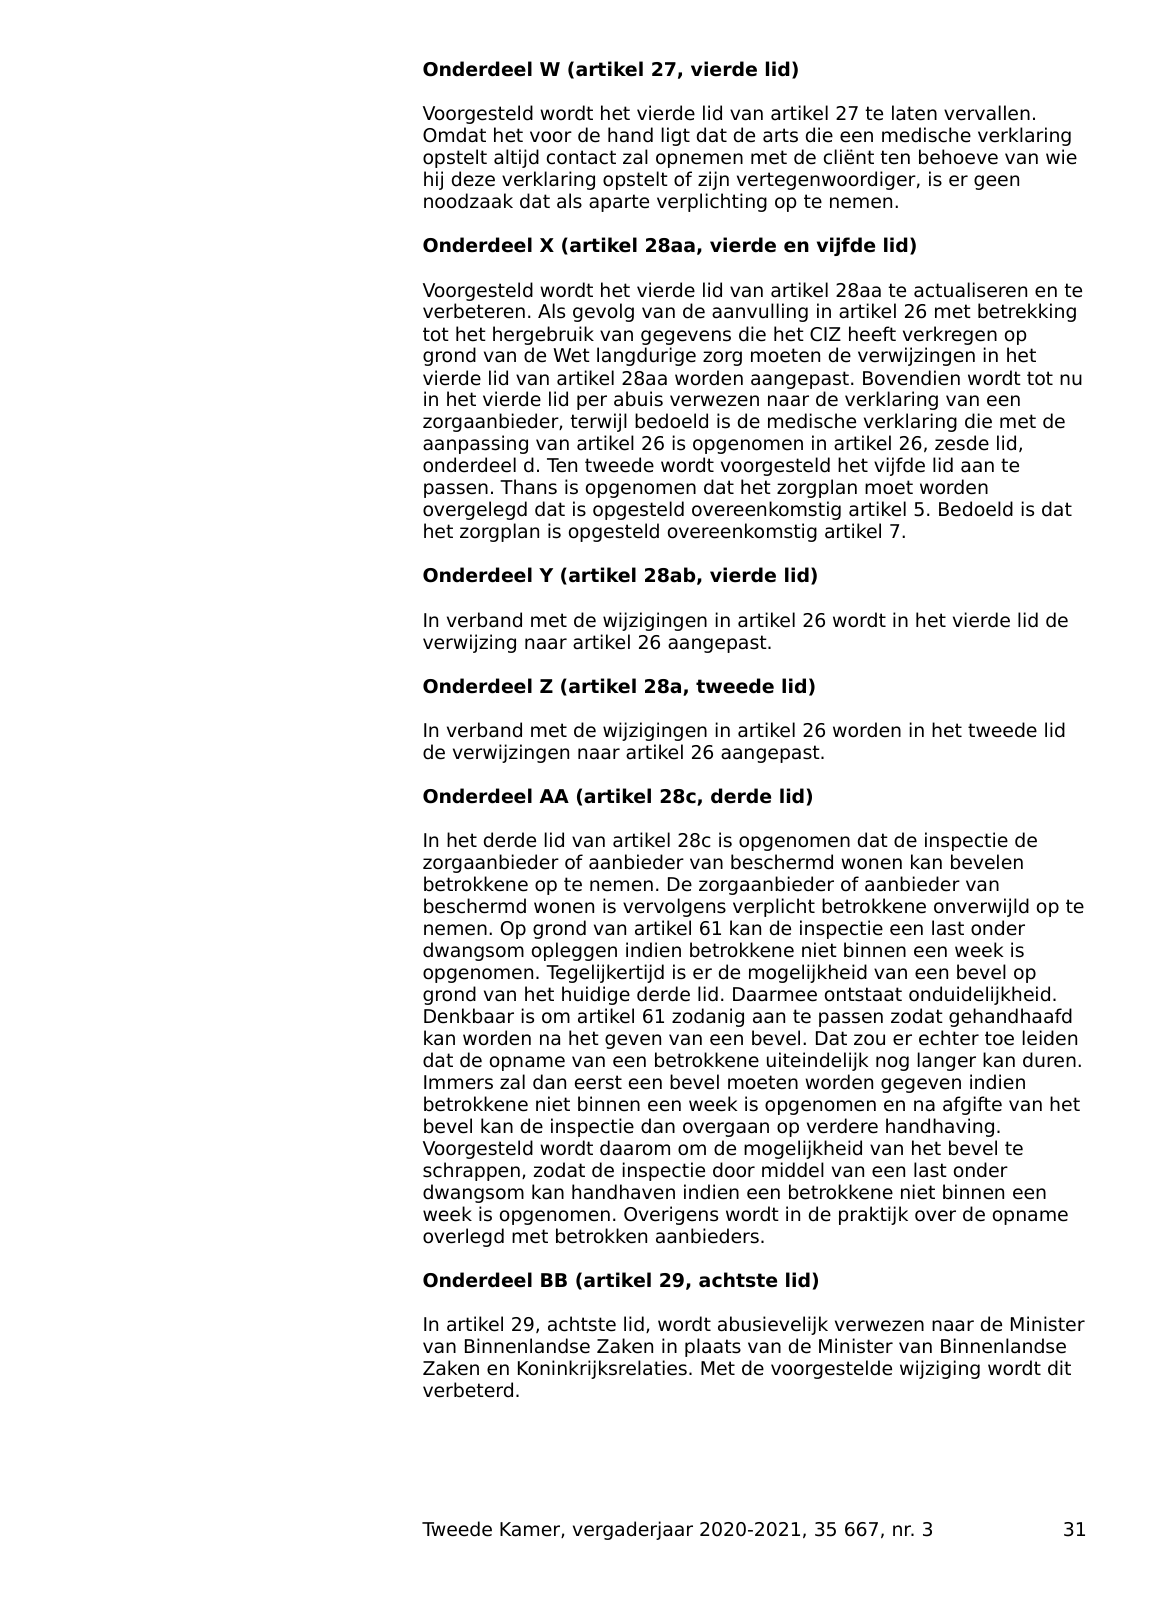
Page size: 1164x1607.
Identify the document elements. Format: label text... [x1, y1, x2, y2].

text In artikel 29, achtste lid, wordt abusievelijk verwezen naar de Minister van Binnenlandse Zaken in plaats van de Minister van Binnenlandse Zaken en Koninkrijksrelaties. Met de voorgestelde wijziging wordt dit verbeterd. [422, 1314, 1087, 1402]
subtitle Onderdeel X (artikel 28aa, vierde en vijfde lid) [422, 235, 1087, 257]
subtitle Onderdeel BB (artikel 29, achtste lid) [422, 1270, 1087, 1292]
text In verband met de wijzigingen in artikel 26 wordt in het vierde lid de verwijzing naar artikel 26 aangepast. [422, 609, 1087, 653]
subtitle Onderdeel W (artikel 27, vierde lid) [422, 59, 1087, 81]
text Voorgesteld wordt het vierde lid van artikel 27 te laten vervallen. Omdat het voor de hand ligt dat de arts die een medische verklaring opstelt altijd contact zal opnemen met de cliënt ten behoeve van wie hij deze verklaring opstelt of zijn vertegenwoordiger, is er geen noodzaak dat als aparte verplichting op te nemen. [422, 103, 1087, 213]
subtitle Onderdeel AA (artikel 28c, derde lid) [422, 786, 1087, 808]
subtitle Onderdeel Z (artikel 28a, tweede lid) [422, 676, 1087, 698]
text In het derde lid van artikel 28c is opgenomen dat de inspectie de zorgaanbieder of aanbieder van beschermd wonen kan bevelen betrokkene op te nemen. De zorgaanbieder of aanbieder van beschermd wonen is vervolgens verplicht betrokkene onverwijld op te nemen. Op grond van artikel 61 kan de inspectie een last onder dwangsom opleggen indien betrokkene niet binnen een week is opgenomen. Tegelijkertijd is er de mogelijkheid van een bevel op grond van het huidige derde lid. Daarmee ontstaat onduidelijkheid. Denkbaar is om artikel 61 zodanig aan te passen zodat gehandhaafd kan worden na het geven van een bevel. Dat zou er echter toe leiden dat de opname van een betrokkene uiteindelijk nog langer kan duren. Immers zal dan eerst een bevel moeten worden gegeven indien betrokkene niet binnen een week is opgenomen en na afgifte van het bevel kan de inspectie dan overgaan op verdere handhaving. Voorgesteld wordt daarom om de mogelijkheid van het bevel te schrappen, zodat de inspectie door middel van een last onder dwangsom kan handhaven indien een betrokkene niet binnen een week is opgenomen. Overigens wordt in de praktijk over de opname overlegd met betrokken aanbieders. [422, 830, 1087, 1248]
text Voorgesteld wordt het vierde lid van artikel 28aa te actualiseren en te verbeteren. Als gevolg van de aanvulling in artikel 26 met betrekking tot het hergebruik van gegevens die het CIZ heeft verkregen op grond van de Wet langdurige zorg moeten de verwijzingen in het vierde lid van artikel 28aa worden aangepast. Bovendien wordt tot nu in het vierde lid per abuis verwezen naar de verklaring van een zorgaanbieder, terwijl bedoeld is de medische verklaring die met de aanpassing van artikel 26 is opgenomen in artikel 26, zesde lid, onderdeel d. Ten tweede wordt voorgesteld het vijfde lid aan te passen. Thans is opgenomen dat het zorgplan moet worden overgelegd dat is opgesteld overeenkomstig artikel 5. Bedoeld is dat het zorgplan is opgesteld overeenkomstig artikel 7. [422, 279, 1087, 543]
subtitle Onderdeel Y (artikel 28ab, vierde lid) [422, 565, 1087, 587]
text In verband met de wijzigingen in artikel 26 worden in het tweede lid de verwijzingen naar artikel 26 aangepast. [422, 720, 1087, 764]
